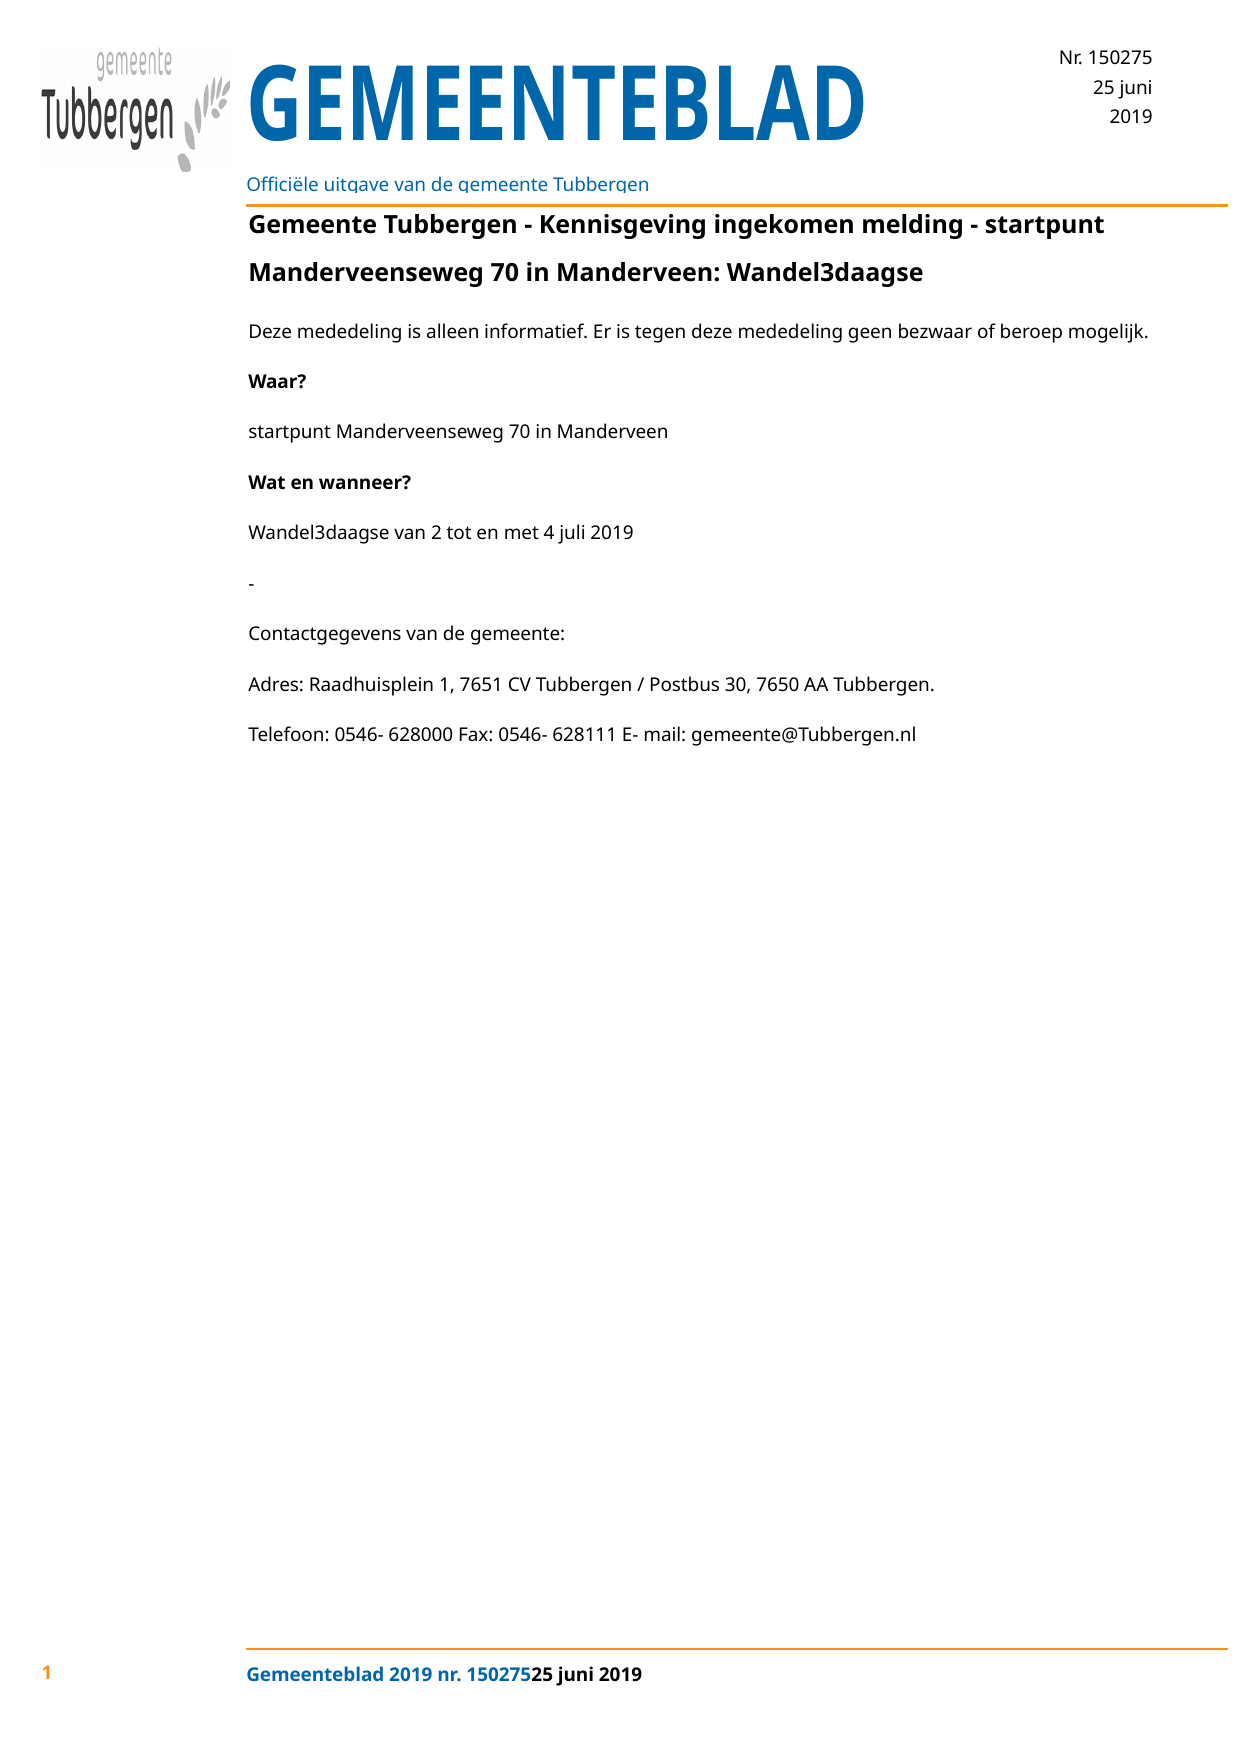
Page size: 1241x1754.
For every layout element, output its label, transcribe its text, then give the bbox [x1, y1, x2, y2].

text Deze mededeling is alleen informatief. Er is tegen deze mededeling geen bezwaar of beroep mogelijk. [248, 318, 1152, 344]
text Waar? [248, 368, 1152, 394]
text Gemeente Tubbergen - Kennisgeving ingekomen melding - startpunt Manderveenseweg 70 in Manderveen: Wandel3daagse [248, 207, 1152, 288]
text - [248, 570, 1152, 596]
text Telefoon: 0546- 628000 Fax: 0546- 628111 E- mail: gemeente@Tubbergen.nl [248, 721, 1152, 747]
text Contactgegevens van de gemeente: [248, 620, 1152, 646]
picture [41, 47, 231, 172]
text startpunt Manderveenseweg 70 in Manderveen [248, 419, 1152, 444]
text Adres: Raadhuisplein 1, 7651 CV Tubbergen / Postbus 30, 7650 AA Tubbergen. [248, 671, 1152, 697]
text Wandel3daagse van 2 tot en met 4 juli 2019 [248, 519, 1152, 545]
text Wat en wanneer? [248, 469, 1152, 495]
